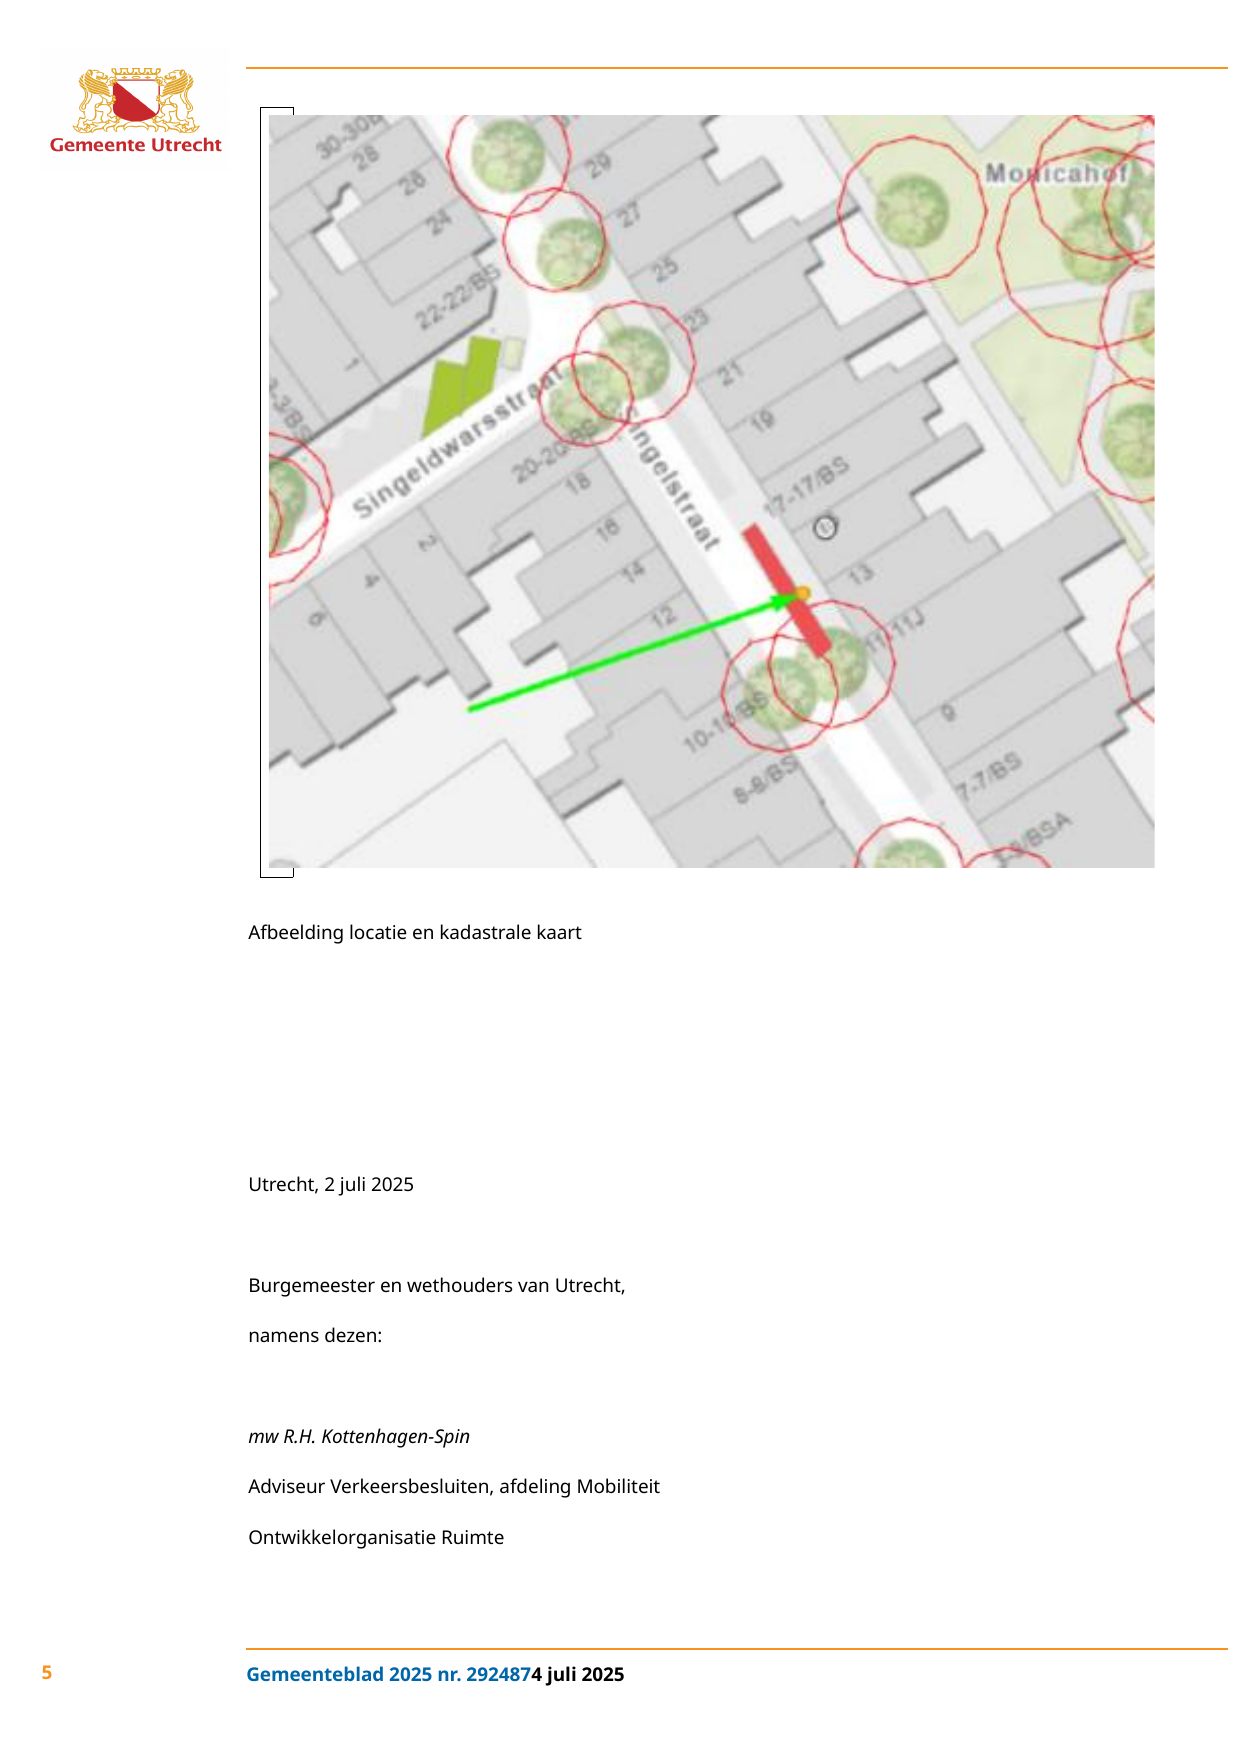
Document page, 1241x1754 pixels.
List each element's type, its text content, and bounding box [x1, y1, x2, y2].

text namens dezen: [248, 1322, 1152, 1348]
text Adviseur Verkeersbesluiten, afdeling Mobiliteit [248, 1474, 1152, 1499]
text Ontwikkelorganisatie Ruimte [248, 1524, 1152, 1550]
text Afbeelding locatie en kadastrale kaart [248, 919, 1152, 945]
picture [268, 115, 1155, 868]
text mw R.H. Kottenhagen-Spin [248, 1423, 1152, 1449]
picture [41, 47, 231, 172]
text Burgemeester en wethouders van Utrecht, [248, 1272, 1152, 1298]
text Utrecht, 2 juli 2025 [248, 1171, 1152, 1197]
